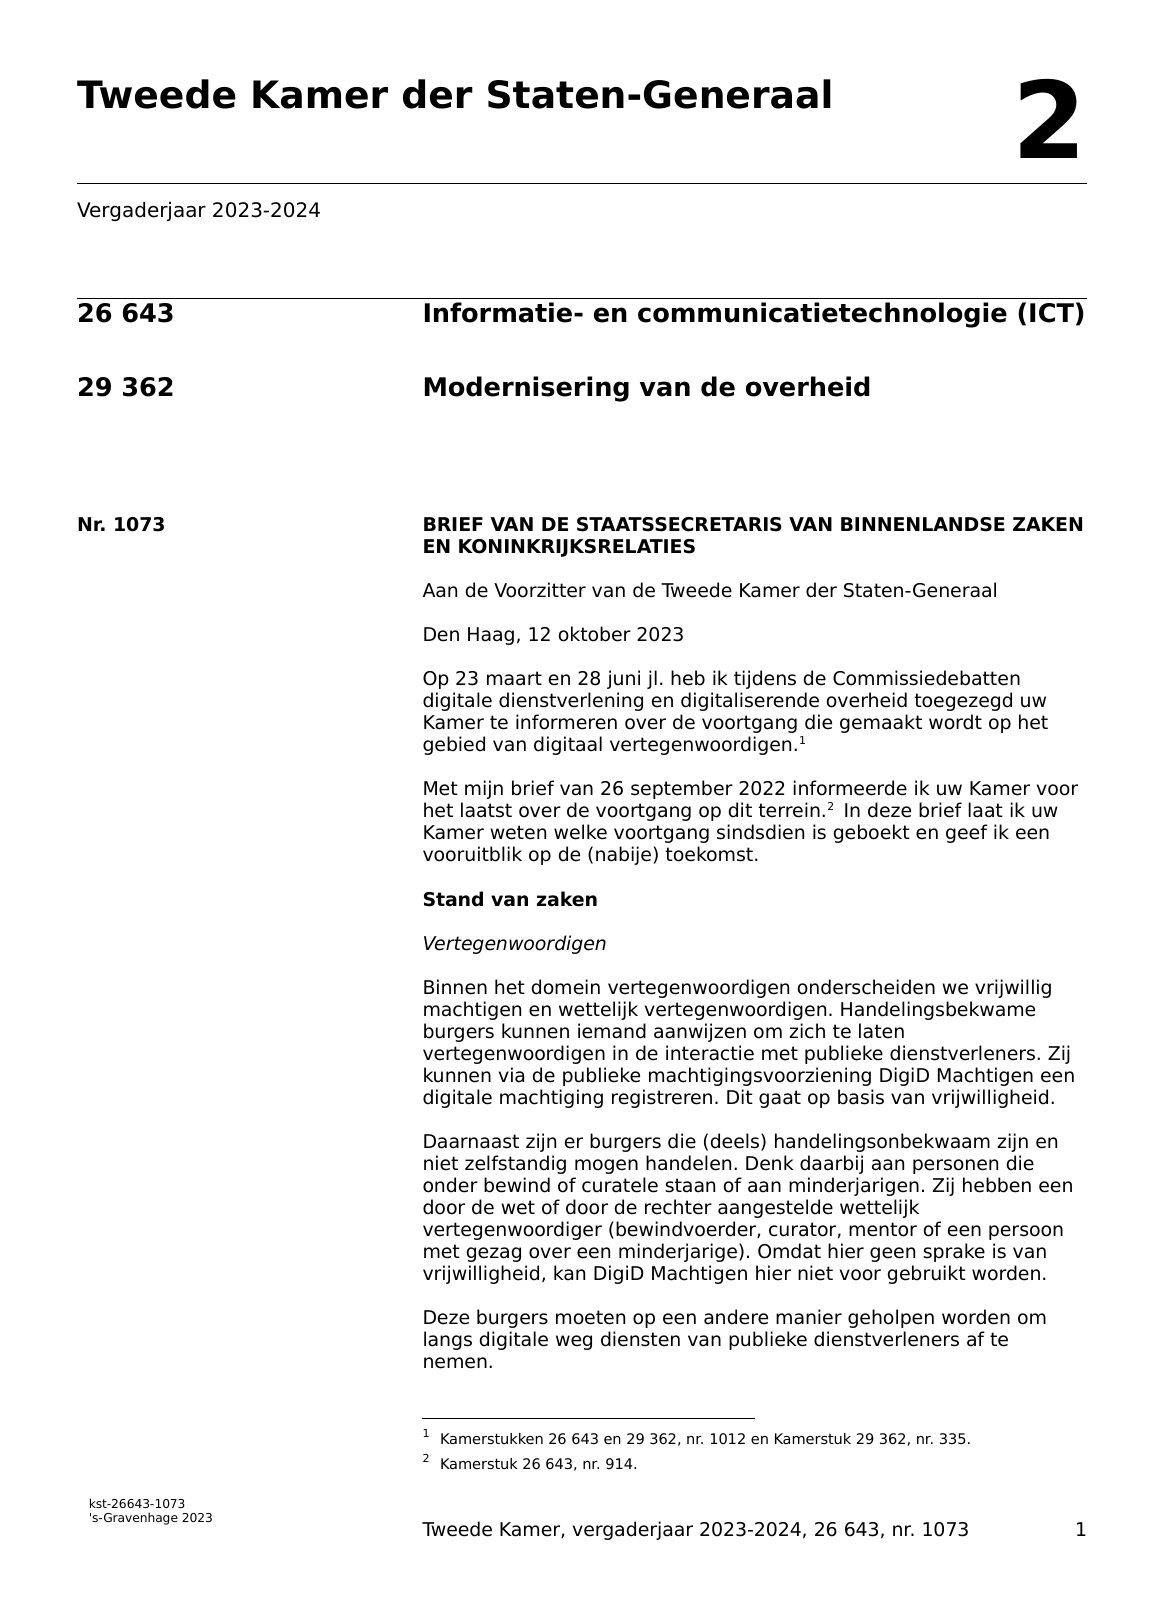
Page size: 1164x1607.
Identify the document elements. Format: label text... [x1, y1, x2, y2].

text Deze burgers moeten op een andere manier geholpen worden om langs digitale weg diensten van publieke dienstverleners af te nemen. [422, 1307, 1087, 1373]
table_header 2 [886, 59, 1087, 183]
text Kamerstukken 26 643 en 29 362, nr. 1012 en Kamerstuk 29 362, nr. 335. [422, 1427, 1087, 1449]
table_cell Vergaderjaar 2023-2024 [77, 184, 1087, 298]
text 's-Gravenhage 2023 [88, 1511, 323, 1525]
text Daarnaast zijn er burgers die (deels) handelingsonbekwaam zijn en niet zelfstandig mogen handelen. Denk daarbij aan personen die onder bewind of curatele staan of aan minderjarigen. Zij hebben een door de wet of door de rechter aangestelde wettelijk vertegenwoordiger (bewindvoerder, curator, mentor of een persoon met gezag over een minderjarige). Omdat hier geen sprake is van vrijwilligheid, kan DigiD Machtigen hier niet voor gebruikt worden. [422, 1131, 1087, 1285]
text Kamerstuk 26 643, nr. 914. [422, 1452, 1087, 1474]
text Aan de Voorzitter van de Tweede Kamer der Staten-Generaal [422, 580, 1087, 602]
table_header Tweede Kamer der Staten-Generaal [77, 59, 886, 183]
subtitle 29 362 Modernisering van de overheid [77, 373, 1087, 403]
subtitle 26 643 Informatie- en communicatietechnologie (ICT) [77, 299, 1087, 329]
subtitle Vertegenwoordigen [422, 933, 1087, 954]
text Den Haag, 12 oktober 2023 [422, 624, 1087, 646]
text Op 23 maart en 28 juni jl. heb ik tijdens de Commissiedebatten digitale dienstverlening en digitaliserende overheid toegezegd uw Kamer te informeren over de voortgang die gemaakt wordt op het gebied van digitaal vertegenwoordigen. [422, 668, 1087, 756]
text Binnen het domein vertegenwoordigen onderscheiden we vrijwillig machtigen en wettelijk vertegenwoordigen. Handelingsbekwame burgers kunnen iemand aanwijzen om zich te laten vertegenwoordigen in de interactie met publieke dienstverleners. Zij kunnen via de publieke machtigingsvoorziening DigiD Machtigen een digitale machtiging registreren. Dit gaat op basis van vrijwilligheid. [422, 977, 1087, 1109]
subtitle Stand van zaken [422, 888, 1087, 910]
text Met mijn brief van 26 september 2022 informeerde ik uw Kamer voor het laatst over de voortgang op dit terrein. In deze brief laat ik uw Kamer weten welke voortgang sindsdien is geboekt en geef ik een vooruitblik op de (nabije) toekomst. [422, 778, 1087, 866]
text kst-26643-1073 [88, 1497, 323, 1511]
subtitle Nr. 1073 BRIEF VAN DE STAATSSECRETARIS VAN BINNENLANDSE ZAKEN EN KONINKRIJKSRELATIES [77, 514, 1087, 558]
